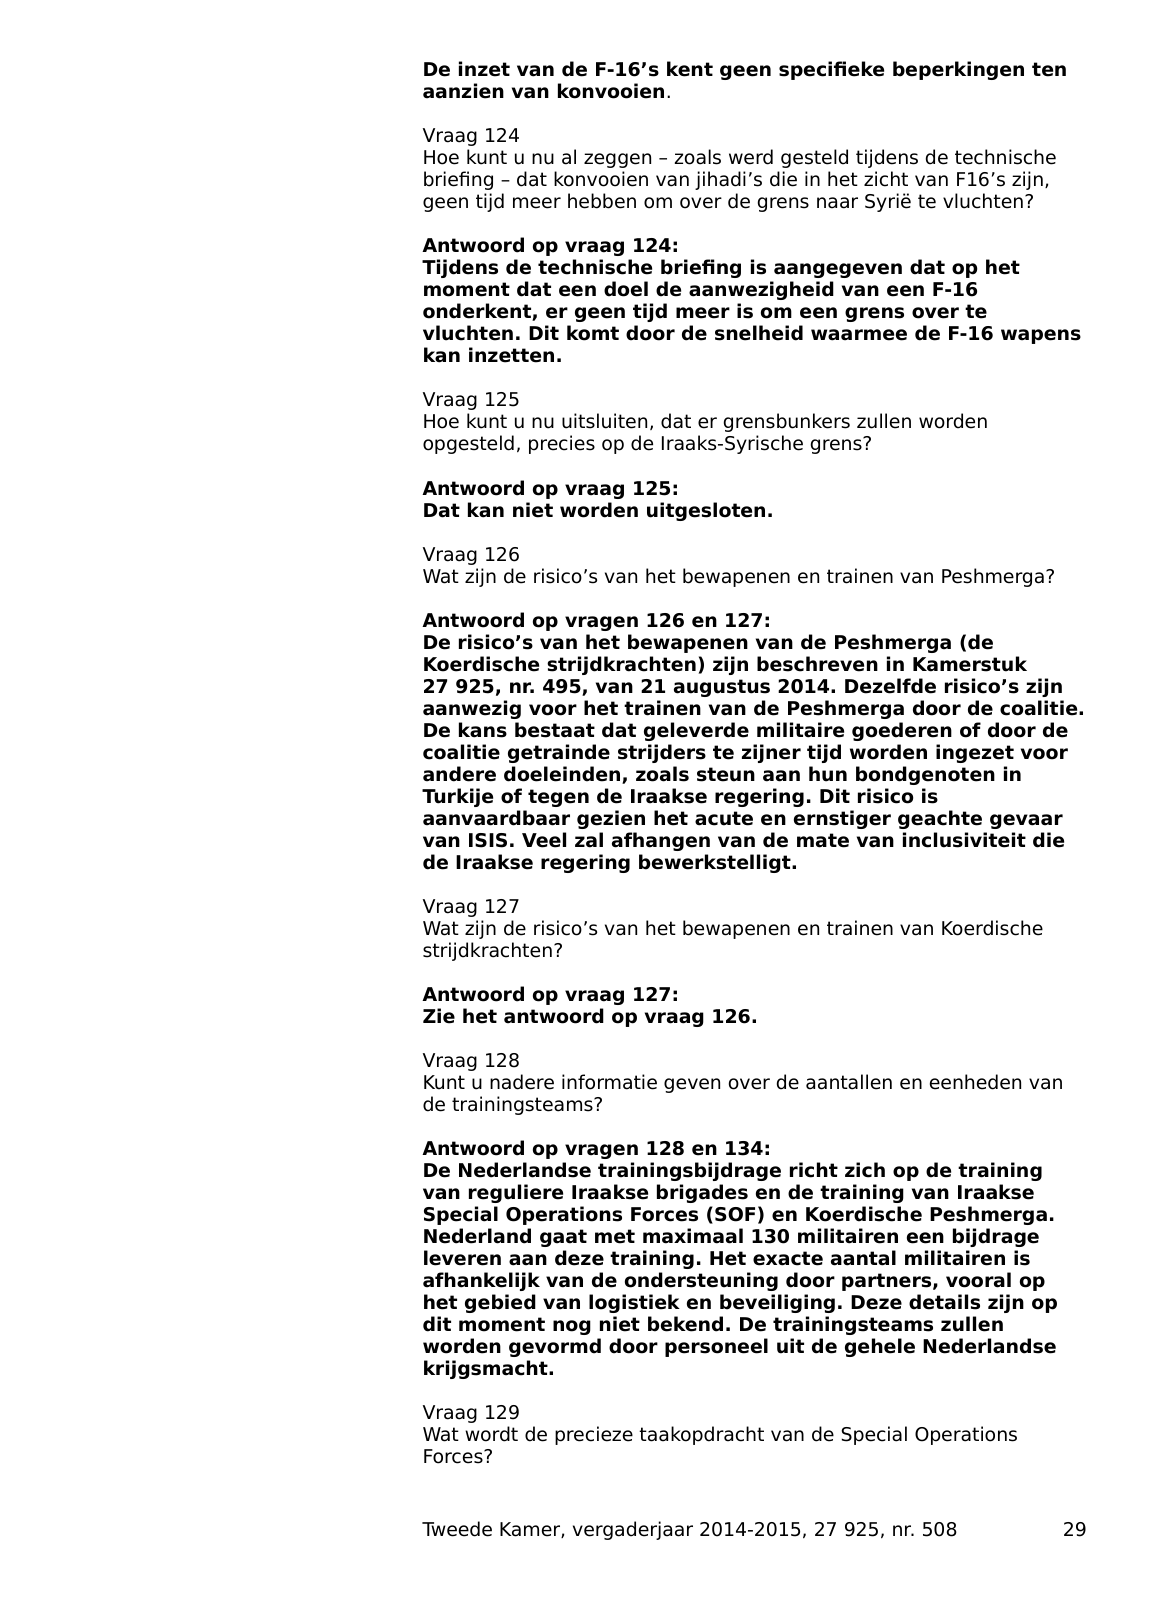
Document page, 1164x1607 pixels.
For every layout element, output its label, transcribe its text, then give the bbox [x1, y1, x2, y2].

text Tijdens de technische briefing is aangegeven dat op het moment dat een doel de aanwezigheid van een F-16 onderkent, er geen tijd meer is om een grens over te vluchten. Dit komt door de snelheid waarmee de F-16 wapens kan inzetten. [422, 257, 1087, 367]
text Vraag 128 [422, 1050, 1087, 1072]
text Vraag 126 [422, 544, 1087, 566]
text Antwoord op vragen 128 en 134: [422, 1138, 1087, 1160]
text Vraag 124 [422, 125, 1087, 147]
text Wat wordt de precieze taakopdracht van de Special Operations Forces? [422, 1424, 1087, 1468]
text Vraag 129 [422, 1402, 1087, 1424]
text De risico’s van het bewapenen van de Peshmerga (de Koerdische strijdkrachten) zijn beschreven in Kamerstuk 27 925, nr. 495, van 21 augustus 2014. Dezelfde risico’s zijn aanwezig voor het trainen van de Peshmerga door de coalitie. De kans bestaat dat geleverde militaire goederen of door de coalitie getrainde strijders te zijner tijd worden ingezet voor andere doeleinden, zoals steun aan hun bondgenoten in Turkije of tegen de Iraakse regering. Dit risico is aanvaardbaar gezien het acute en ernstiger geachte gevaar van ISIS. Veel zal afhangen van de mate van inclusiviteit die de Iraakse regering bewerkstelligt. [422, 632, 1087, 873]
text Antwoord op vraag 124: [422, 235, 1087, 257]
text De inzet van de F-16’s kent geen specifieke beperkingen ten aanzien van konvooien. [422, 59, 1087, 103]
text Dat kan niet worden uitgesloten. [422, 499, 1087, 521]
text Vraag 125 [422, 389, 1087, 411]
text Antwoord op vragen 126 en 127: [422, 610, 1087, 632]
text Antwoord op vraag 127: [422, 984, 1087, 1006]
text Vraag 127 [422, 896, 1087, 918]
text De Nederlandse trainingsbijdrage richt zich op de training van reguliere Iraakse brigades en de training van Iraakse Special Operations Forces (SOF) en Koerdische Peshmerga. Nederland gaat met maximaal 130 militairen een bijdrage leveren aan deze training. Het exacte aantal militairen is afhankelijk van de ondersteuning door partners, vooral op het gebied van logistiek en beveiliging. Deze details zijn op dit moment nog niet bekend. De trainingsteams zullen worden gevormd door personeel uit de gehele Nederlandse krijgsmacht. [422, 1160, 1087, 1380]
text Kunt u nadere informatie geven over de aantallen en eenheden van de trainingsteams? [422, 1072, 1087, 1116]
text Antwoord op vraag 125: [422, 477, 1087, 499]
text Wat zijn de risico’s van het bewapenen en trainen van Koerdische strijdkrachten? [422, 918, 1087, 962]
text Zie het antwoord op vraag 126. [422, 1006, 1087, 1028]
text Wat zijn de risico’s van het bewapenen en trainen van Peshmerga? [422, 566, 1087, 588]
text Hoe kunt u nu uitsluiten, dat er grensbunkers zullen worden opgesteld, precies op de Iraaks-Syrische grens? [422, 411, 1087, 455]
text Hoe kunt u nu al zeggen – zoals werd gesteld tijdens de technische briefing – dat konvooien van jihadi’s die in het zicht van F16’s zijn, geen tijd meer hebben om over de grens naar Syrië te vluchten? [422, 147, 1087, 213]
